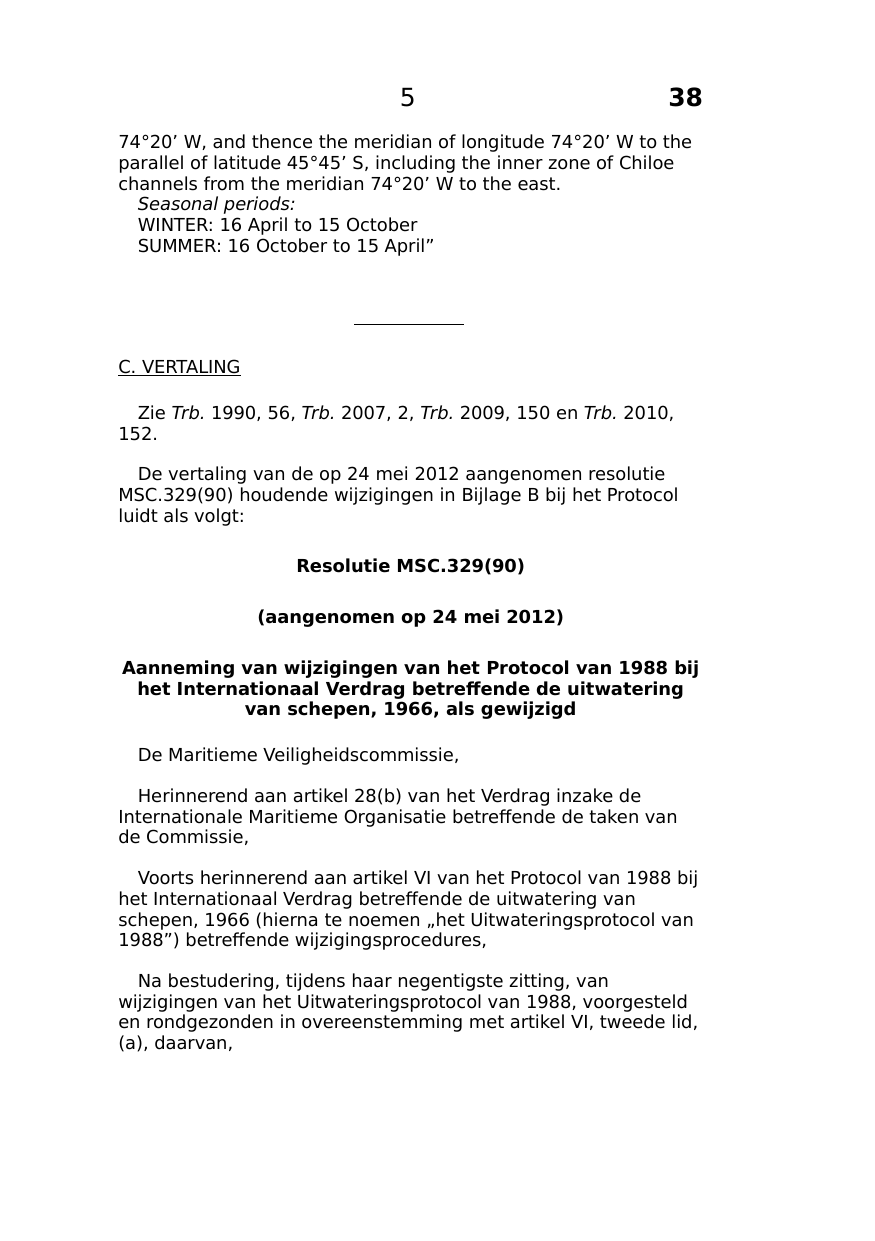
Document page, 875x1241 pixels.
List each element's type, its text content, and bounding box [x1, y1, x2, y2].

subtitle (aangenomen op 24 mei 2012) [118, 607, 703, 628]
text SUMMER: 16 October to 15 April” [118, 236, 703, 256]
subtitle Aanneming van wijzigingen van het Protocol van 1988 bij het Internationaal Verdrag betreffende de uitwatering van schepen, 1966, als gewijzigd [118, 658, 703, 720]
text Voorts herinnerend aan artikel VI van het Protocol van 1988 bij het Internationaal Verdrag betreffende de uitwatering van schepen, 1966 (hierna te noemen „het Uitwateringsprotocol van 1988”) betreffende wijzigingsprocedures, [118, 868, 703, 951]
text WINTER: 16 April to 15 October [118, 215, 703, 236]
text 74°20’ W, and thence the meridian of longitude 74°20’ W to the parallel of latitude 45°45’ S, including the inner zone of Chiloe channels from the meridian 74°20’ W to the east. [118, 132, 703, 194]
text Seasonal periods: [118, 194, 703, 215]
subtitle Resolutie MSC.329(90) [118, 556, 703, 577]
text Herinnerend aan artikel 28(b) van het Verdrag inzake de Internationale Maritieme Organisatie betreffende de taken van de Commissie, [118, 786, 703, 848]
text De vertaling van de op 24 mei 2012 aangenomen resolutie MSC.329(90) houdende wijzigingen in Bijlage B bij het Protocol luidt als volgt: [118, 464, 703, 526]
text Na bestudering, tijdens haar negentigste zitting, van wijzigingen van het Uitwateringsprotocol van 1988, voorgesteld en rondgezonden in overeenstemming met artikel VI, tweede lid, (a), daarvan, [118, 971, 703, 1054]
text De Maritieme Veiligheidscommissie, [118, 745, 703, 766]
text Zie Trb. 1990, 56, Trb. 2007, 2, Trb. 2009, 150 en Trb. 2010, 152. [118, 403, 703, 444]
subtitle C. VERTALING [118, 357, 703, 378]
